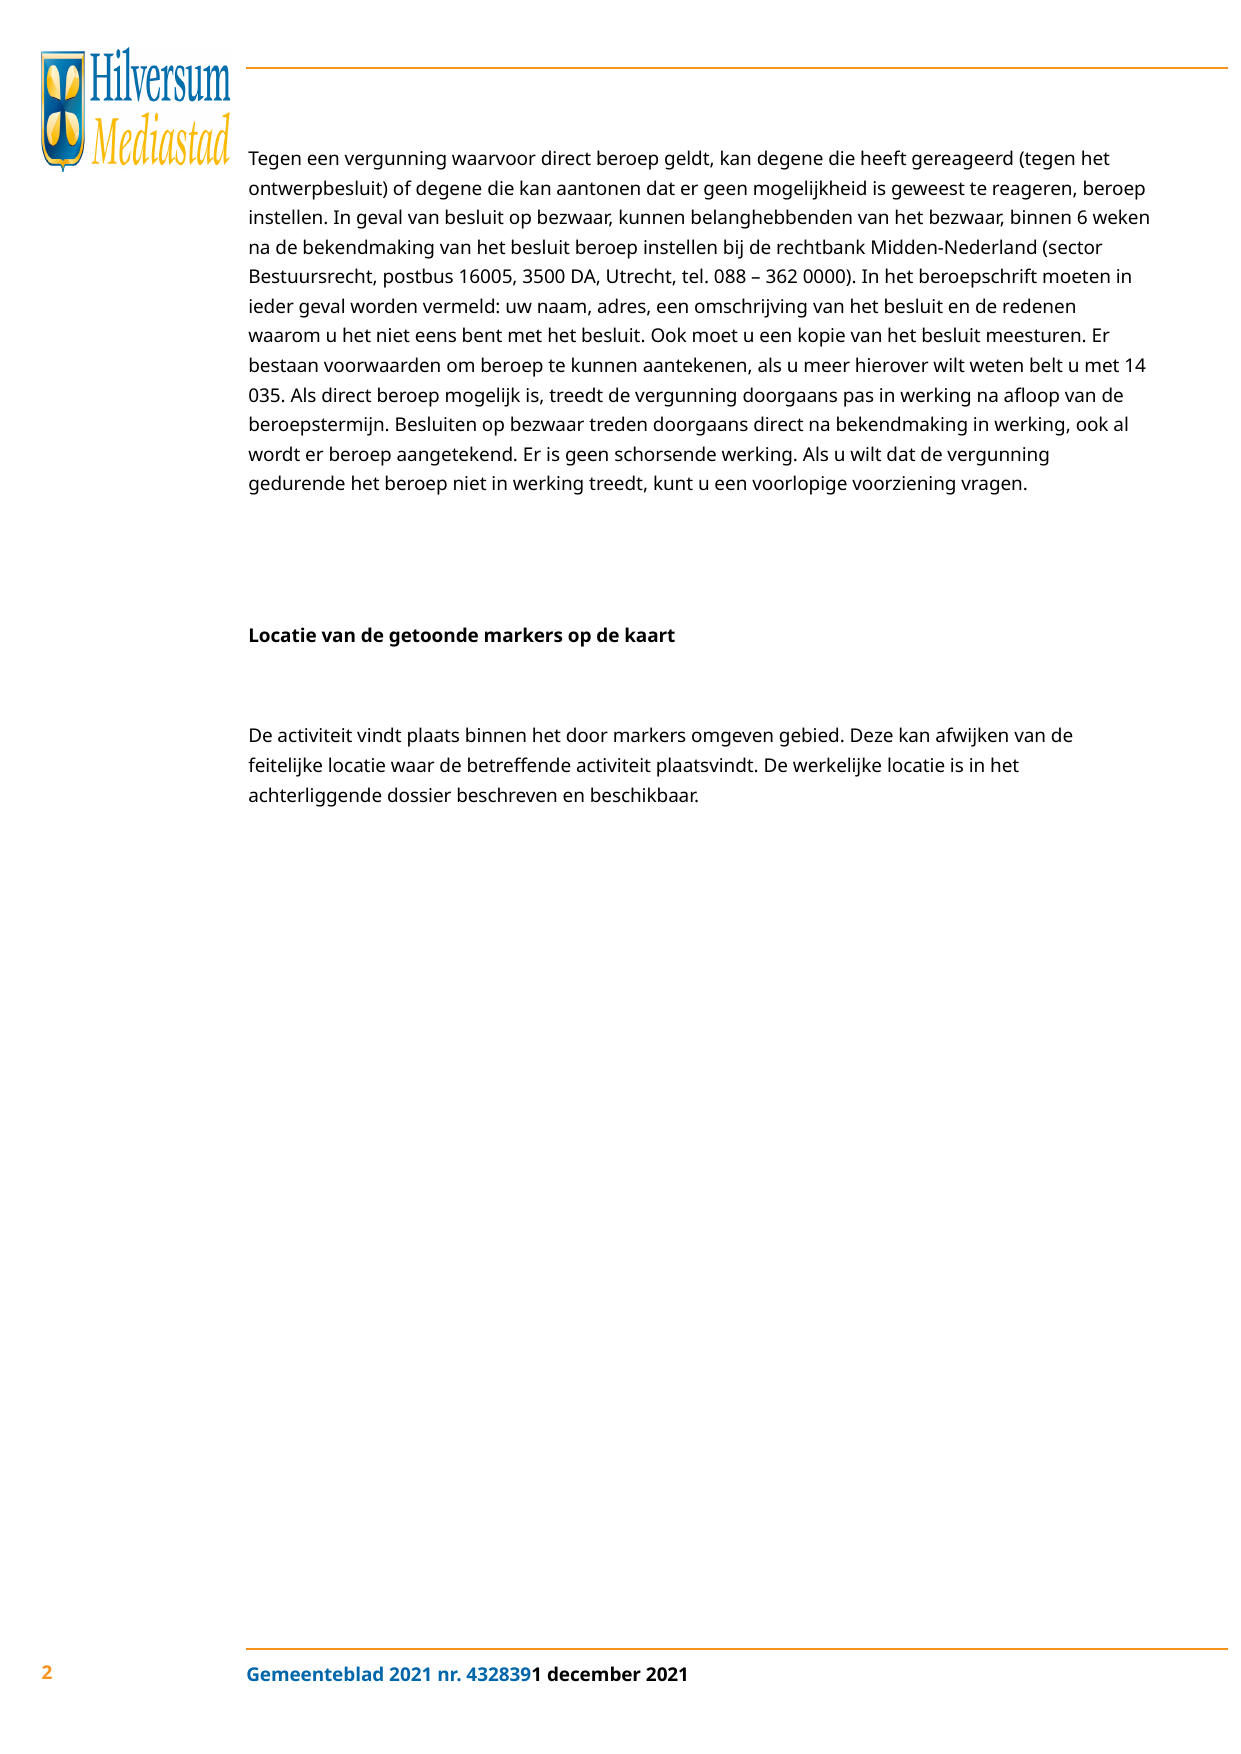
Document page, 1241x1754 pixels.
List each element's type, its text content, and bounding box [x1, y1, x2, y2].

text De activiteit vindt plaats binnen het door markers omgeven gebied. Deze kan afwijken van de feitelijke locatie waar de betreffende activiteit plaatsvindt. De werkelijke locatie is in het achterliggende dossier beschreven en beschikbaar. [248, 723, 1152, 808]
text Locatie van de getoonde markers op de kaart [248, 622, 1152, 648]
text Tegen een vergunning waarvoor direct beroep geldt, kan degene die heeft gereageerd (tegen het ontwerpbesluit) of degene die kan aantonen dat er geen mogelijkheid is geweest te reageren, beroep instellen. In geval van besluit op bezwaar, kunnen belanghebbenden van het bezwaar, binnen 6 weken na de bekendmaking van het besluit beroep instellen bij de rechtbank Midden-Nederland (sector Bestuursrecht, postbus 16005, 3500 DA, Utrecht, tel. 088 – 362 0000). In het beroepschrift moeten in ieder geval worden vermeld: uw naam, adres, een omschrijving van het besluit en de redenen waarom u het niet eens bent met het besluit. Ook moet u een kopie van het besluit meesturen. Er bestaan voorwaarden om beroep te kunnen aantekenen, als u meer hierover wilt weten belt u met 14 035. Als direct beroep mogelijk is, treedt de vergunning doorgaans pas in werking na afloop van de beroepstermijn. Besluiten op bezwaar treden doorgaans direct na bekendmaking in werking, ook al wordt er beroep aangetekend. Er is geen schorsende werking. Als u wilt dat de vergunning gedurende het beroep niet in werking treedt, kunt u een voorlopige voorziening vragen. [248, 145, 1152, 496]
picture [41, 47, 231, 172]
